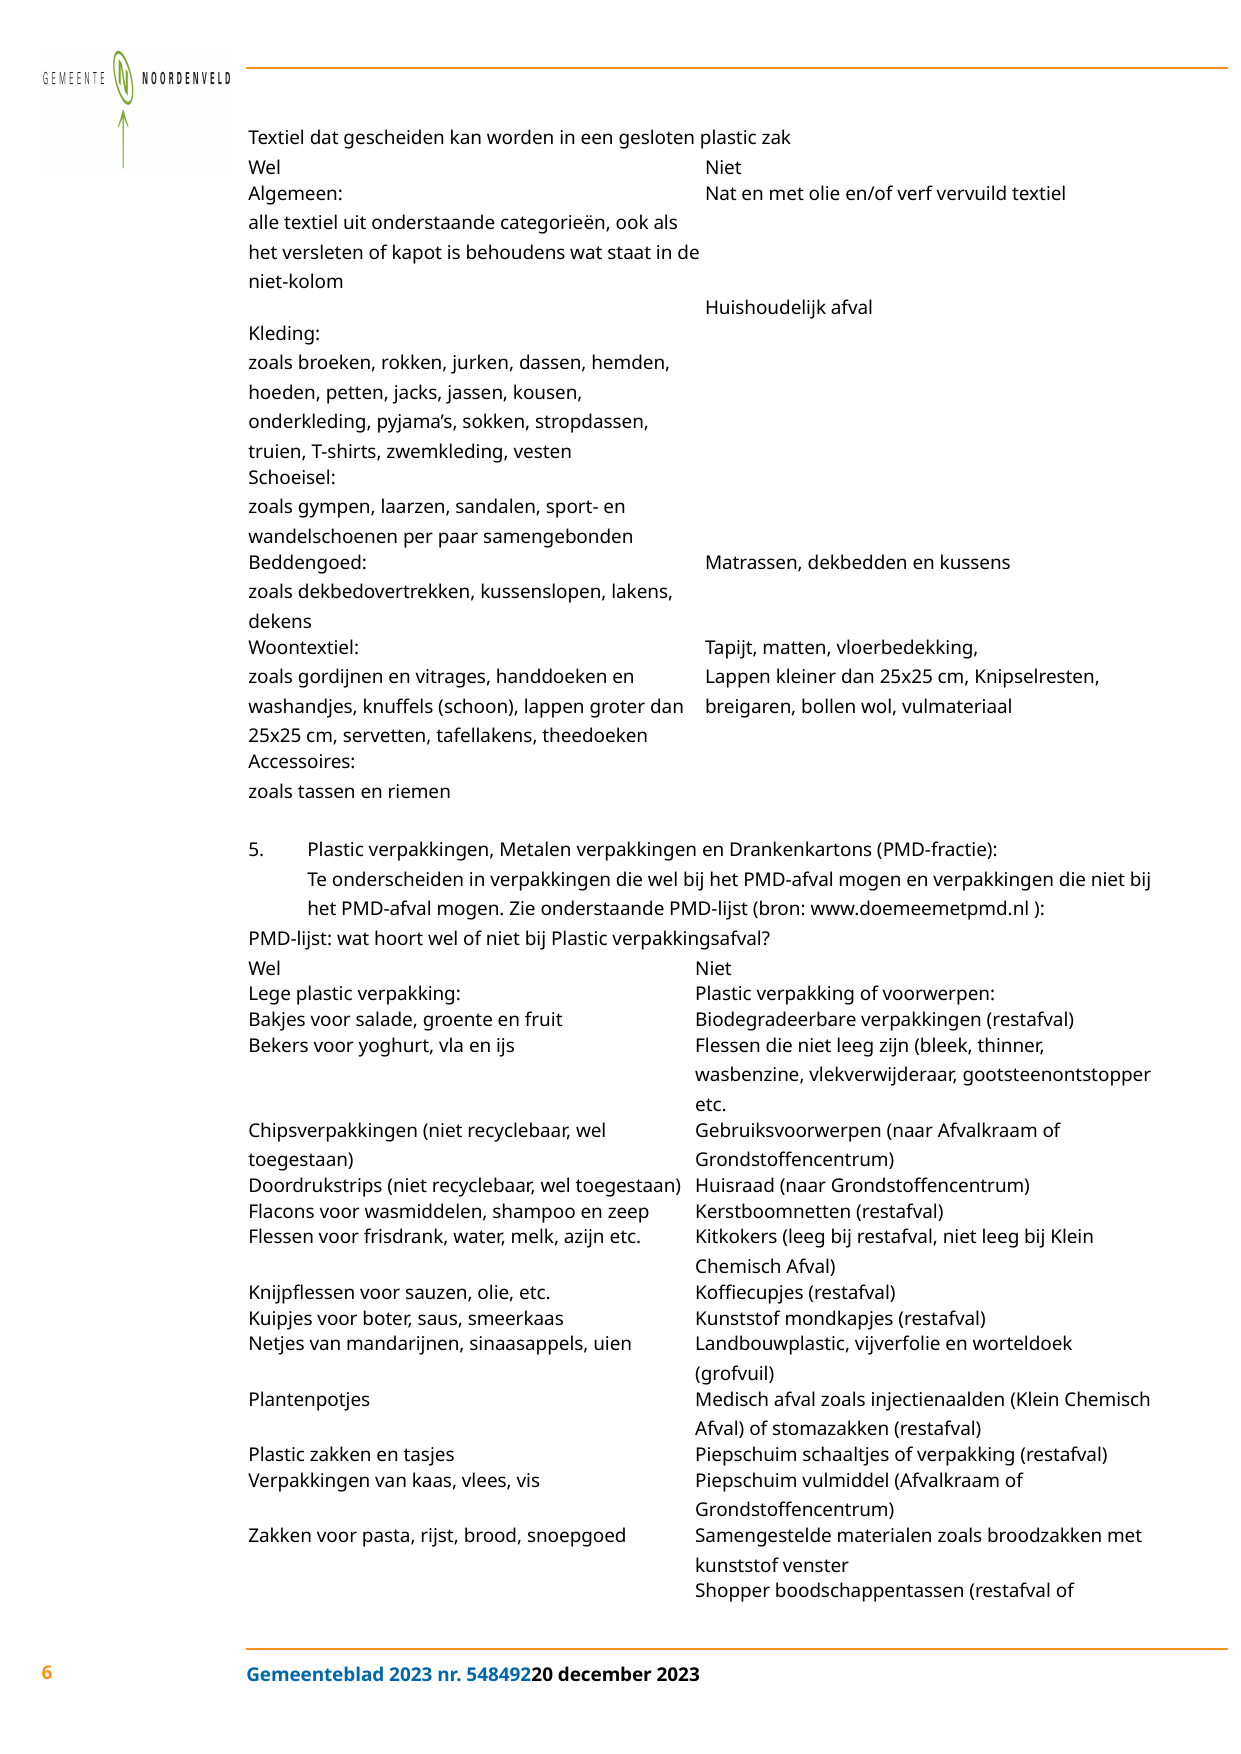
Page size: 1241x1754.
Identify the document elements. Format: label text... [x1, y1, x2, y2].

table_cell Piepschuim vulmiddel (Afvalkraam of Grondstoffencentrum) [695, 1467, 1152, 1522]
table_cell Shopper boodschappentassen (restafval of [695, 1578, 1152, 1603]
table_cell [248, 294, 705, 320]
table_header Wel [248, 955, 695, 981]
text Textiel dat gescheiden kan worden in een gesloten plastic zak [248, 124, 1152, 150]
table_cell Beddengoed: zoals dekbedovertrekken, kussenslopen, lakens, dekens [248, 549, 705, 634]
table_cell Accessoires: zoals tassen en riemen [248, 748, 705, 804]
table_cell Huishoudelijk afval [705, 294, 1152, 320]
table_cell Samengestelde materialen zoals broodzakken met kunststof venster [695, 1522, 1152, 1577]
table_cell Flessen die niet leeg zijn (bleek, thinner, wasbenzine, vlekverwijderaar, gootsteenontstopper etc. [695, 1032, 1152, 1117]
table_cell Schoeisel: zoals gympen, laarzen, sandalen, sport- en wandelschoenen per paar samengebonden [248, 464, 705, 549]
table_cell Bekers voor yoghurt, vla en ijs [248, 1032, 695, 1117]
table_cell Kunststof mondkapjes (restafval) [695, 1305, 1152, 1331]
table_cell Kuipjes voor boter, saus, smeerkaas [248, 1305, 695, 1331]
table_header Wel [248, 154, 705, 180]
table_cell Woontextiel: zoals gordijnen en vitrages, handdoeken en washandjes, knuffels (schoon), lappen groter dan 25x25 cm, servetten, tafellakens, theedoeken [248, 634, 705, 748]
table_cell Algemeen: alle textiel uit onderstaande categorieën, ook als het versleten of kapot is behoudens wat staat in de niet-kolom [248, 180, 705, 294]
table_cell [705, 748, 1152, 804]
table_cell Netjes van mandarijnen, sinaasappels, uien [248, 1331, 695, 1386]
table_cell Piepschuim schaaltjes of verpakking (restafval) [695, 1441, 1152, 1467]
table_cell Plastic zakken en tasjes [248, 1441, 695, 1467]
table_cell Landbouwplastic, vijverfolie en worteldoek (grofvuil) [695, 1331, 1152, 1386]
table_header Niet [705, 154, 1152, 180]
table_cell [705, 464, 1152, 549]
table_cell Knijpflessen voor sauzen, olie, etc. [248, 1279, 695, 1305]
table_cell Verpakkingen van kaas, vlees, vis [248, 1467, 695, 1522]
table_cell Kitkokers (leeg bij restafval, niet leeg bij Klein Chemisch Afval) [695, 1224, 1152, 1279]
table_cell Gebruiksvoorwerpen (naar Afvalkraam of Grondstoffencentrum) [695, 1117, 1152, 1172]
table_cell Plastic verpakking of voorwerpen: [695, 981, 1152, 1006]
table_cell Tapijt, matten, vloerbedekking, Lappen kleiner dan 25x25 cm, Knipselresten, breigaren, bollen wol, vulmateriaal [705, 634, 1152, 748]
table_header Niet [695, 955, 1152, 981]
table_cell Medisch afval zoals injectienaalden (Klein Chemisch Afval) of stomazakken (restafval) [695, 1386, 1152, 1441]
table_cell Nat en met olie en/of verf vervuild textiel [705, 180, 1152, 294]
table_cell [248, 1578, 695, 1603]
table_cell Flacons voor wasmiddelen, shampoo en zeep [248, 1198, 695, 1224]
table_cell [705, 320, 1152, 464]
table_cell Plantenpotjes [248, 1386, 695, 1441]
table_cell Matrassen, dekbedden en kussens [705, 549, 1152, 634]
table_cell Huisraad (naar Grondstoffencentrum) [695, 1172, 1152, 1198]
table_cell Kleding: zoals broeken, rokken, jurken, dassen, hemden, hoeden, petten, jacks, jassen, kousen, onderkleding, pyjama’s, sokken, stropdassen, truien, T-shirts, zwemkleding, vesten [248, 320, 705, 464]
list Te onderscheiden in verpakkingen die wel bij het PMD-afval mogen en verpakkingen die niet bij het PMD-afval mogen. Zie onderstaande PMD-lijst (bron: www.doemeemetpmd.nl ): [248, 866, 1152, 921]
text PMD-lijst: wat hoort wel of niet bij Plastic verpakkingsafval? [248, 925, 1152, 951]
table_cell Doordrukstrips (niet recyclebaar, wel toegestaan) [248, 1172, 695, 1198]
table_cell Zakken voor pasta, rijst, brood, snoepgoed [248, 1522, 695, 1577]
table_cell Biodegradeerbare verpakkingen (restafval) [695, 1006, 1152, 1032]
list Plastic verpakkingen, Metalen verpakkingen en Drankenkartons (PMD-fractie): [248, 836, 1152, 862]
picture [41, 47, 231, 172]
table_cell Bakjes voor salade, groente en fruit [248, 1006, 695, 1032]
table_cell Koffiecupjes (restafval) [695, 1279, 1152, 1305]
table_cell Kerstboomnetten (restafval) [695, 1198, 1152, 1224]
table_cell Flessen voor frisdrank, water, melk, azijn etc. [248, 1224, 695, 1279]
table_cell Chipsverpakkingen (niet recyclebaar, wel toegestaan) [248, 1117, 695, 1172]
table_cell Lege plastic verpakking: [248, 981, 695, 1006]
